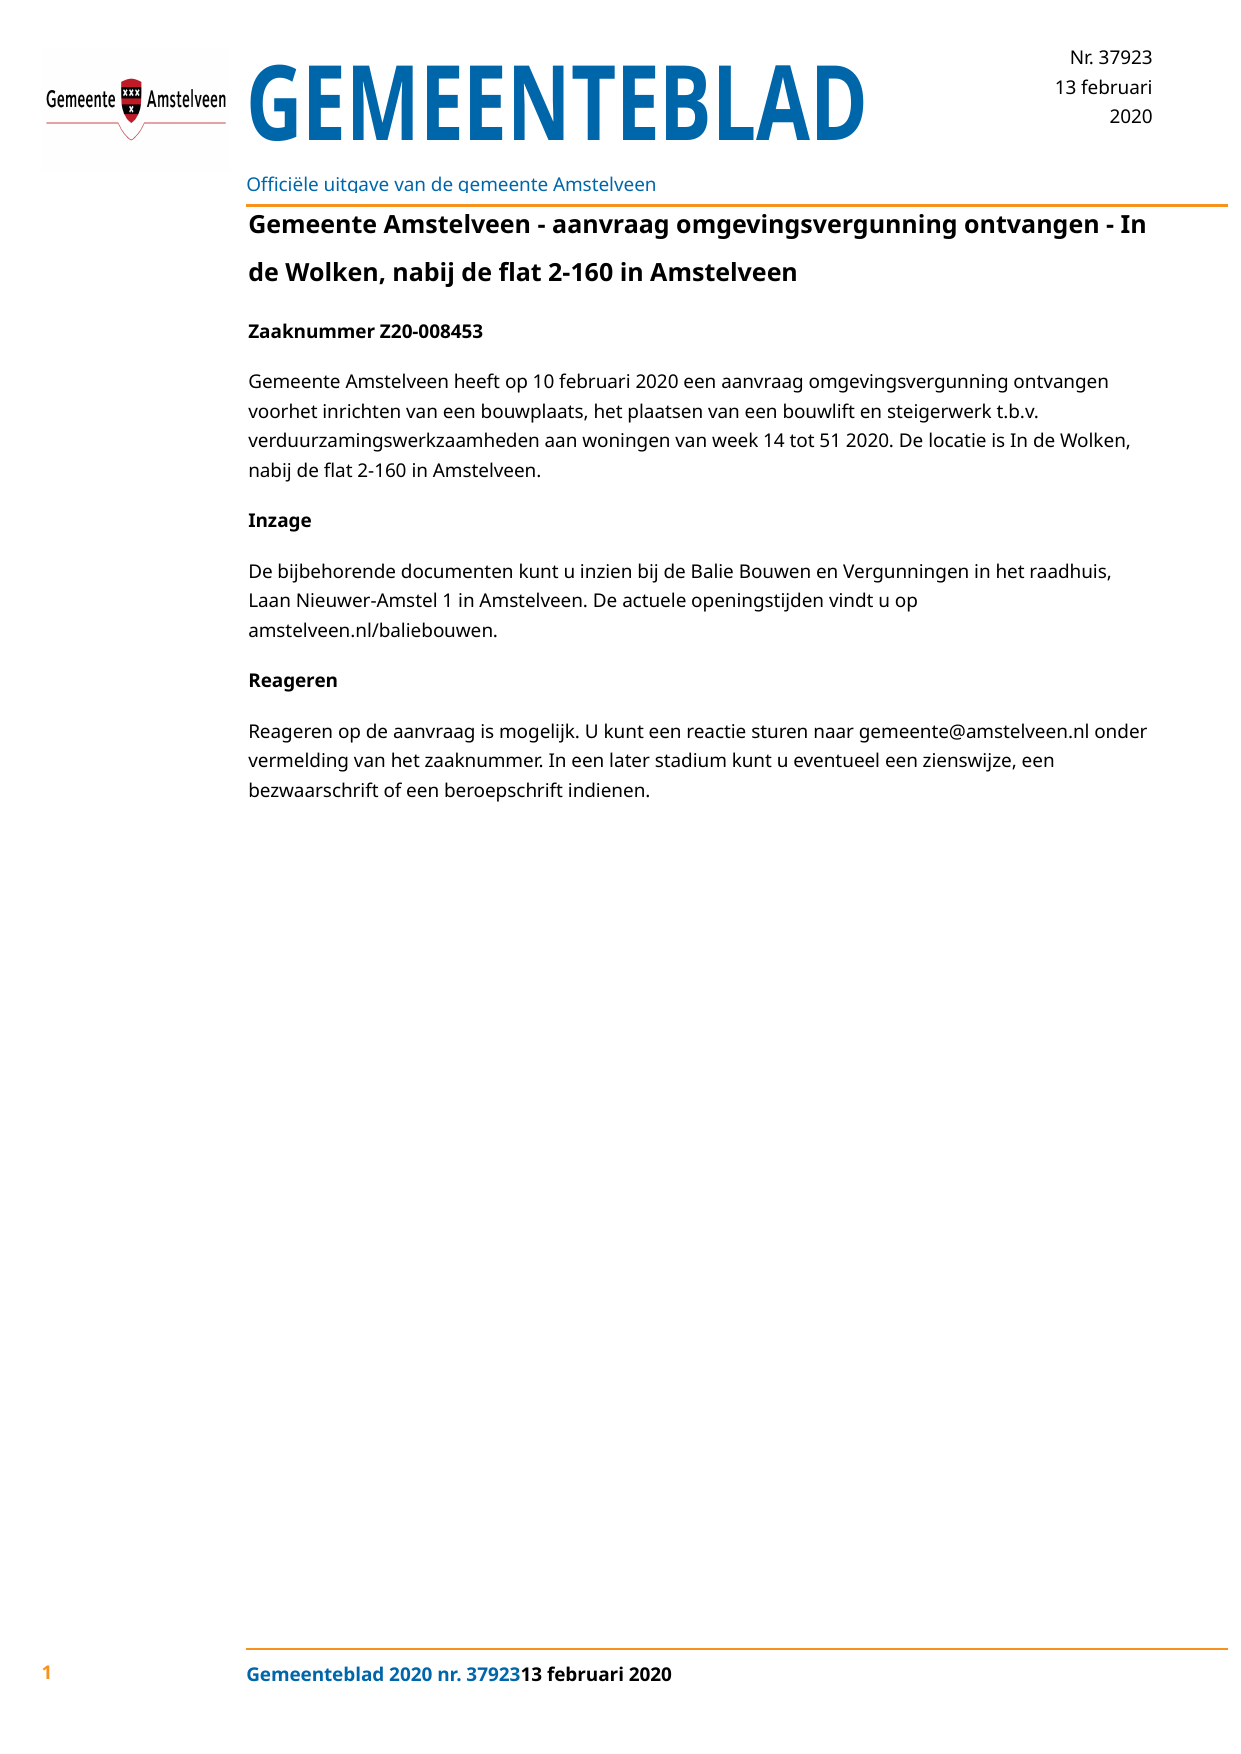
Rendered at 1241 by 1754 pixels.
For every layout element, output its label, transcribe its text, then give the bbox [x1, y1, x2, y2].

picture [41, 47, 231, 172]
text Reageren op de aanvraag is mogelijk. U kunt een reactie sturen naar gemeente@amstelveen.nl onder vermelding van het zaaknummer. In een later stadium kunt u eventueel een zienswijze, een bezwaarschrift of een beroepschrift indienen. [248, 718, 1152, 803]
text Gemeente Amstelveen heeft op 10 februari 2020 een aanvraag omgevingsvergunning ontvangen voorhet inrichten van een bouwplaats, het plaatsen van een bouwlift en steigerwerk t.b.v. verduurzamingswerkzaamheden aan woningen van week 14 tot 51 2020. De locatie is In de Wolken, nabij de flat 2-160 in Amstelveen. [248, 368, 1152, 483]
text Reageren [248, 667, 1152, 693]
text Gemeente Amstelveen - aanvraag omgevingsvergunning ontvangen - In de Wolken, nabij de flat 2-160 in Amstelveen [248, 207, 1152, 288]
text De bijbehorende documenten kunt u inzien bij de Balie Bouwen en Vergunningen in het raadhuis, Laan Nieuwer-Amstel 1 in Amstelveen. De actuele openingstijden vindt u op amstelveen.nl/baliebouwen. [248, 558, 1152, 643]
text Zaaknummer Z20-008453 [248, 318, 1152, 344]
text Inzage [248, 507, 1152, 533]
